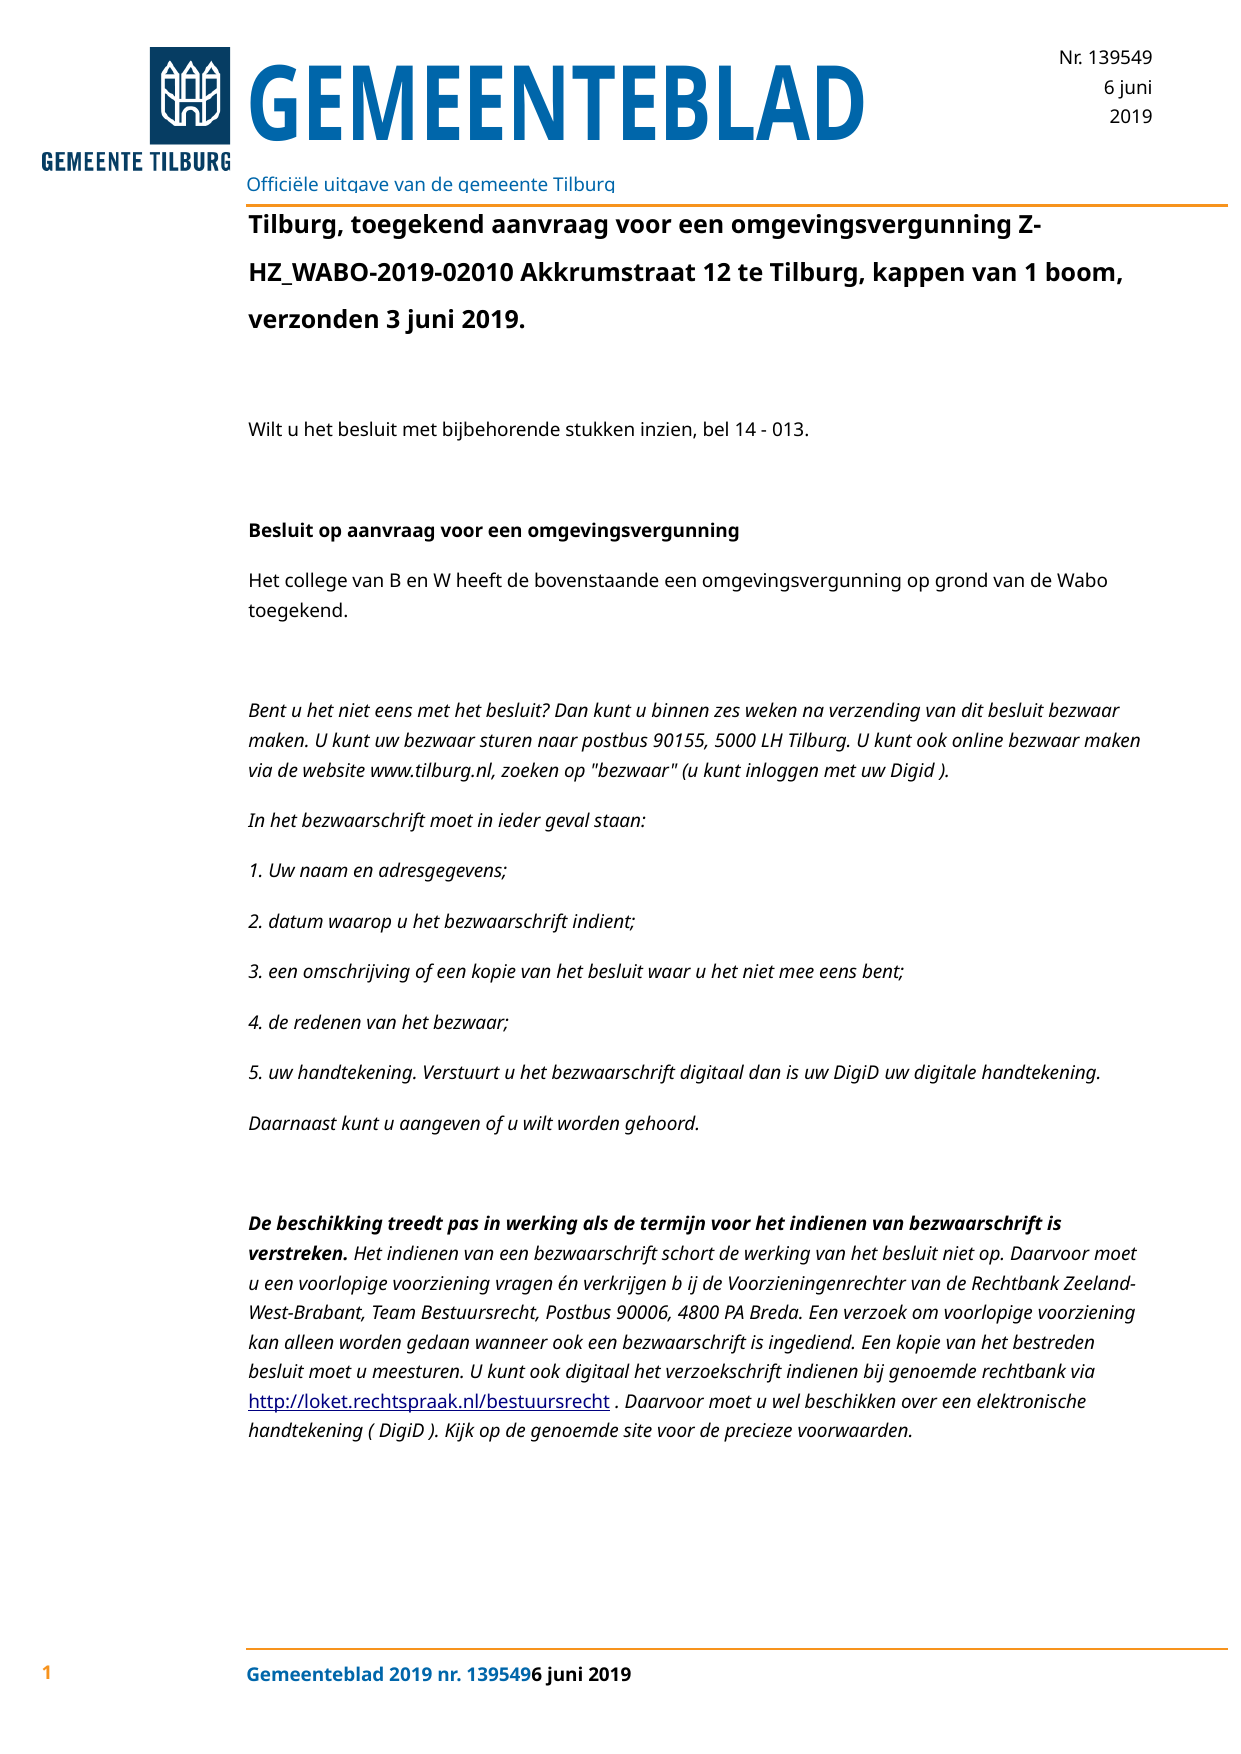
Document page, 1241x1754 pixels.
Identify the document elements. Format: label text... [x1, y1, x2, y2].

picture [41, 47, 231, 172]
text Daarnaast kunt u aangeven of u wilt worden gehoord. [248, 1110, 1152, 1135]
text Besluit op aanvraag voor een omgevingsvergunning [248, 517, 1152, 542]
text Tilburg, toegekend aanvraag voor een omgevingsvergunning Z-HZ_WABO-2019-02010 Akkrumstraat 12 te Tilburg, kappen van 1 boom, verzonden 3 juni 2019. [248, 207, 1152, 336]
text 1. Uw naam en adresgegevens; [248, 858, 1152, 883]
text In het bezwaarschrift moet in ieder geval staan: [248, 807, 1152, 833]
text Wilt u het besluit met bijbehorende stukken inzien, bel 14 - 013. [248, 416, 1152, 442]
text 2. datum waarop u het bezwaarschrift indient; [248, 908, 1152, 934]
text De beschikking treedt pas in werking als de termijn voor het indienen van bezwaarschrift is verstreken. Het indienen van een bezwaarschrift schort de werking van het besluit niet op. Daarvoor moet u een voorlopige voorziening vragen én verkrijgen b ij de Voorzieningenrechter van de Rechtbank Zeeland-West-Brabant, Team Bestuursrecht, Postbus 90006, 4800 PA Breda. Een verzoek om voorlopige voorziening kan alleen worden gedaan wanneer ook een bezwaarschrift is ingediend. Een kopie van het bestreden besluit moet u meesturen. U kunt ook digitaal het verzoekschrift indienen bij genoemde rechtbank via http://loket.rechtspraak.nl/bestuursrecht . Daarvoor moet u wel beschikken over een elektronische handtekening ( DigiD ). Kijk op de genoemde site voor de precieze voorwaarden. [248, 1211, 1152, 1443]
text 5. uw handtekening. Verstuurt u het bezwaarschrift digitaal dan is uw DigiD uw digitale handtekening. [248, 1059, 1152, 1085]
text Bent u het niet eens met het besluit? Dan kunt u binnen zes weken na verzending van dit besluit bezwaar maken. U kunt uw bezwaar sturen naar postbus 90155, 5000 LH Tilburg. U kunt ook online bezwaar maken via de website www.tilburg.nl, zoeken op "bezwaar" (u kunt inloggen met uw Digid ). [248, 698, 1152, 782]
text 4. de redenen van het bezwaar; [248, 1009, 1152, 1034]
text 3. een omschrijving of een kopie van het besluit waar u het niet mee eens bent; [248, 958, 1152, 984]
text Het college van B en W heeft de bovenstaande een omgevingsvergunning op grond van de Wabo toegekend. [248, 567, 1152, 622]
